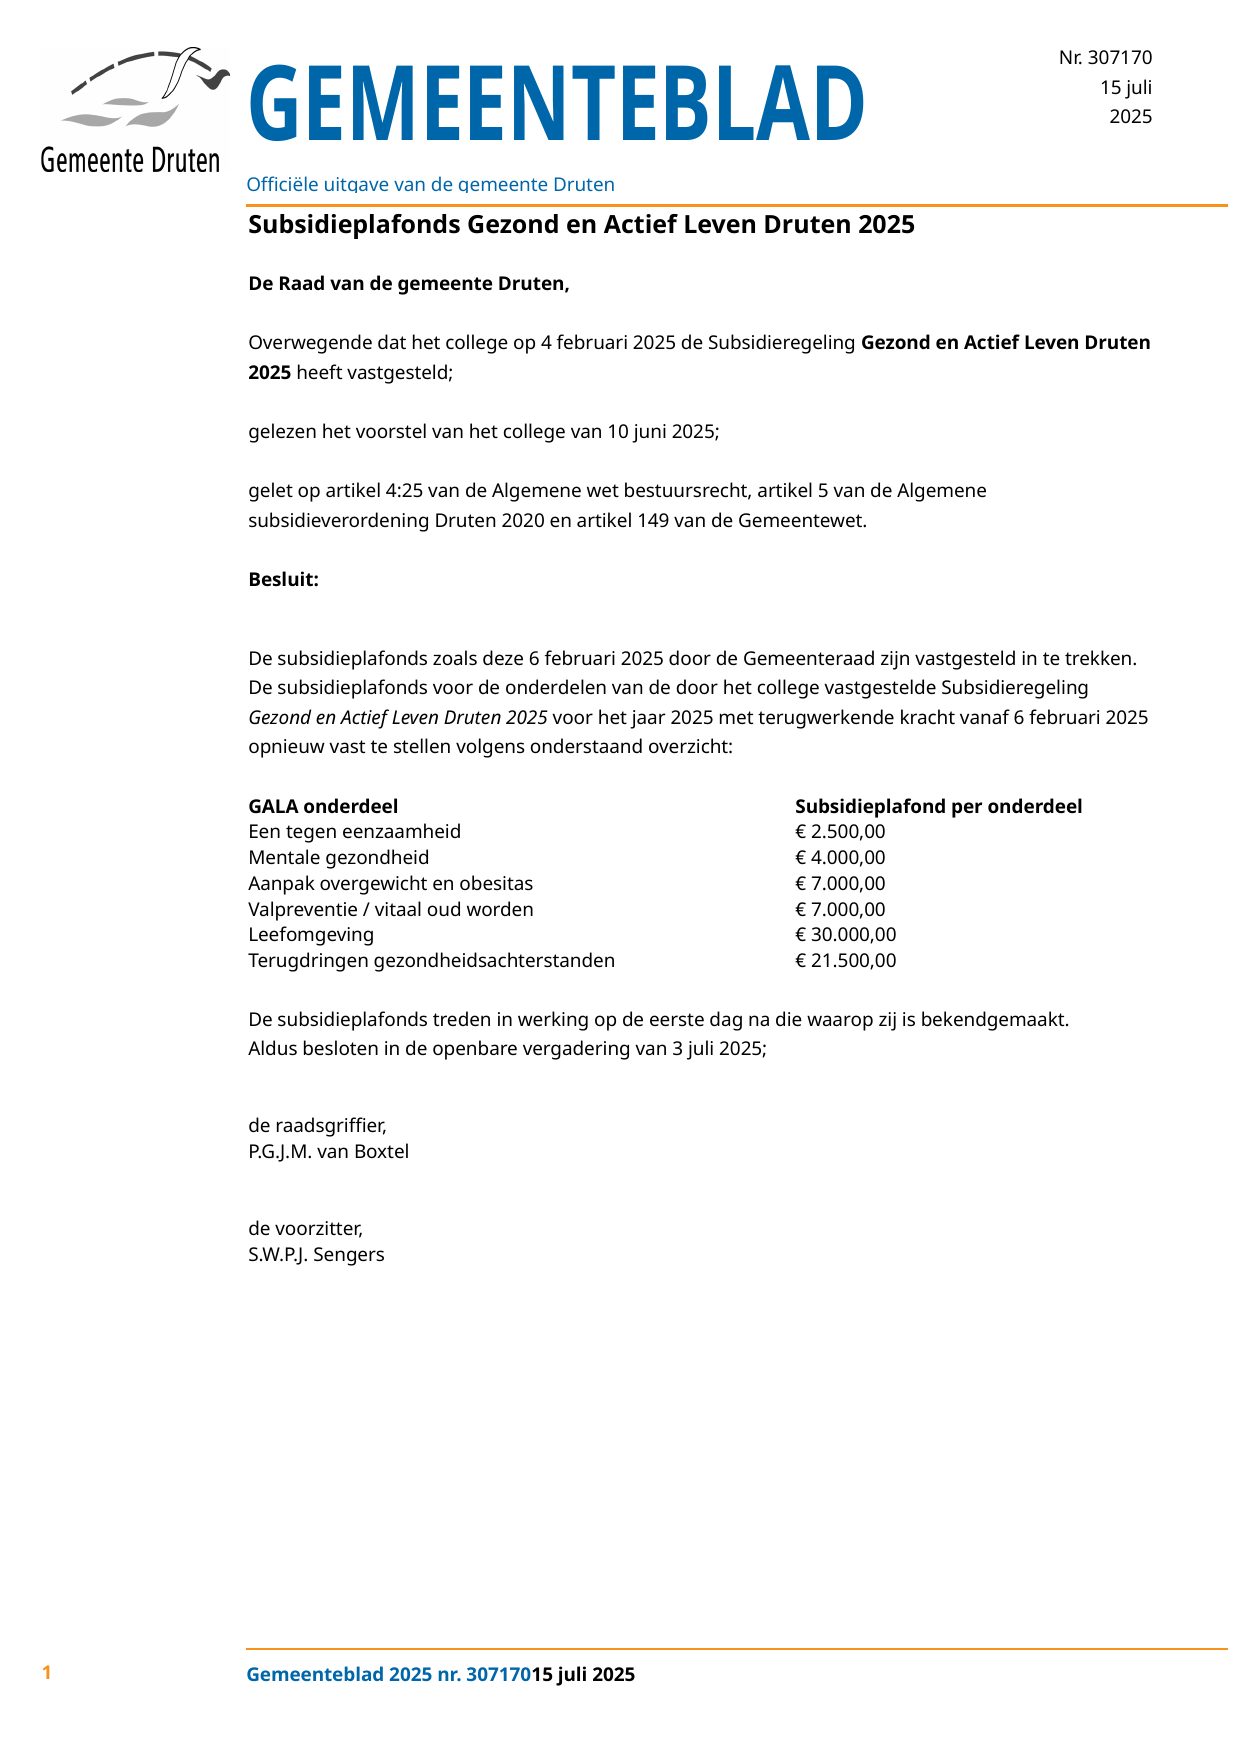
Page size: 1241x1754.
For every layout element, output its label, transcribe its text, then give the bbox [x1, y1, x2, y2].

table_cell € 4.000,00 [795, 845, 1152, 870]
table_cell € 7.000,00 [795, 896, 1152, 922]
text P.G.J.M. van Boxtel [248, 1138, 1152, 1164]
table_cell Aanpak overgewicht en obesitas [248, 870, 795, 896]
text Besluit: [248, 566, 1152, 592]
text De subsidieplafonds treden in werking op de eerste dag na die waarop zij is bekendgemaakt. [248, 1006, 1152, 1032]
table_cell Valpreventie / vitaal oud worden [248, 896, 795, 922]
table_cell Een tegen eenzaamheid [248, 819, 795, 844]
text de voorzitter, [248, 1216, 1152, 1241]
text S.W.P.J. Sengers [248, 1241, 1152, 1267]
table_cell € 30.000,00 [795, 922, 1152, 947]
table_cell € 7.000,00 [795, 870, 1152, 896]
text De subsidieplafonds voor de onderdelen van de door het college vastgestelde Subsidieregeling Gezond en Actief Leven Druten 2025 voor het jaar 2025 met terugwerkende kracht vanaf 6 februari 2025 opnieuw vast te stellen volgens onderstaand overzicht: [248, 674, 1152, 759]
text gelet op artikel 4:25 van de Algemene wet bestuursrecht, artikel 5 van de Algemene subsidieverordening Druten 2020 en artikel 149 van de Gemeentewet. [248, 477, 1152, 533]
text gelezen het voorstel van het college van 10 juni 2025; [248, 418, 1152, 444]
table_cell Terugdringen gezondheidsachterstanden [248, 948, 795, 973]
text Subsidieplafonds Gezond en Actief Leven Druten 2025 [248, 207, 1152, 241]
table_header GALA onderdeel [248, 793, 795, 819]
table_cell Leefomgeving [248, 922, 795, 947]
text de raadsgriffier, [248, 1113, 1152, 1138]
text De Raad van de gemeente Druten, [248, 270, 1152, 296]
text Overwegende dat het college op 4 februari 2025 de Subsidieregeling Gezond en Actief Leven Druten 2025 heeft vastgesteld; [248, 329, 1152, 385]
text De subsidieplafonds zoals deze 6 februari 2025 door de Gemeenteraad zijn vastgesteld in te trekken. [248, 645, 1152, 671]
table_cell Mentale gezondheid [248, 845, 795, 870]
table_cell € 21.500,00 [795, 948, 1152, 973]
picture [41, 47, 231, 172]
text Aldus besloten in de openbare vergadering van 3 juli 2025; [248, 1036, 1152, 1061]
table_cell € 2.500,00 [795, 819, 1152, 844]
table_header Subsidieplafond per onderdeel [795, 793, 1152, 819]
